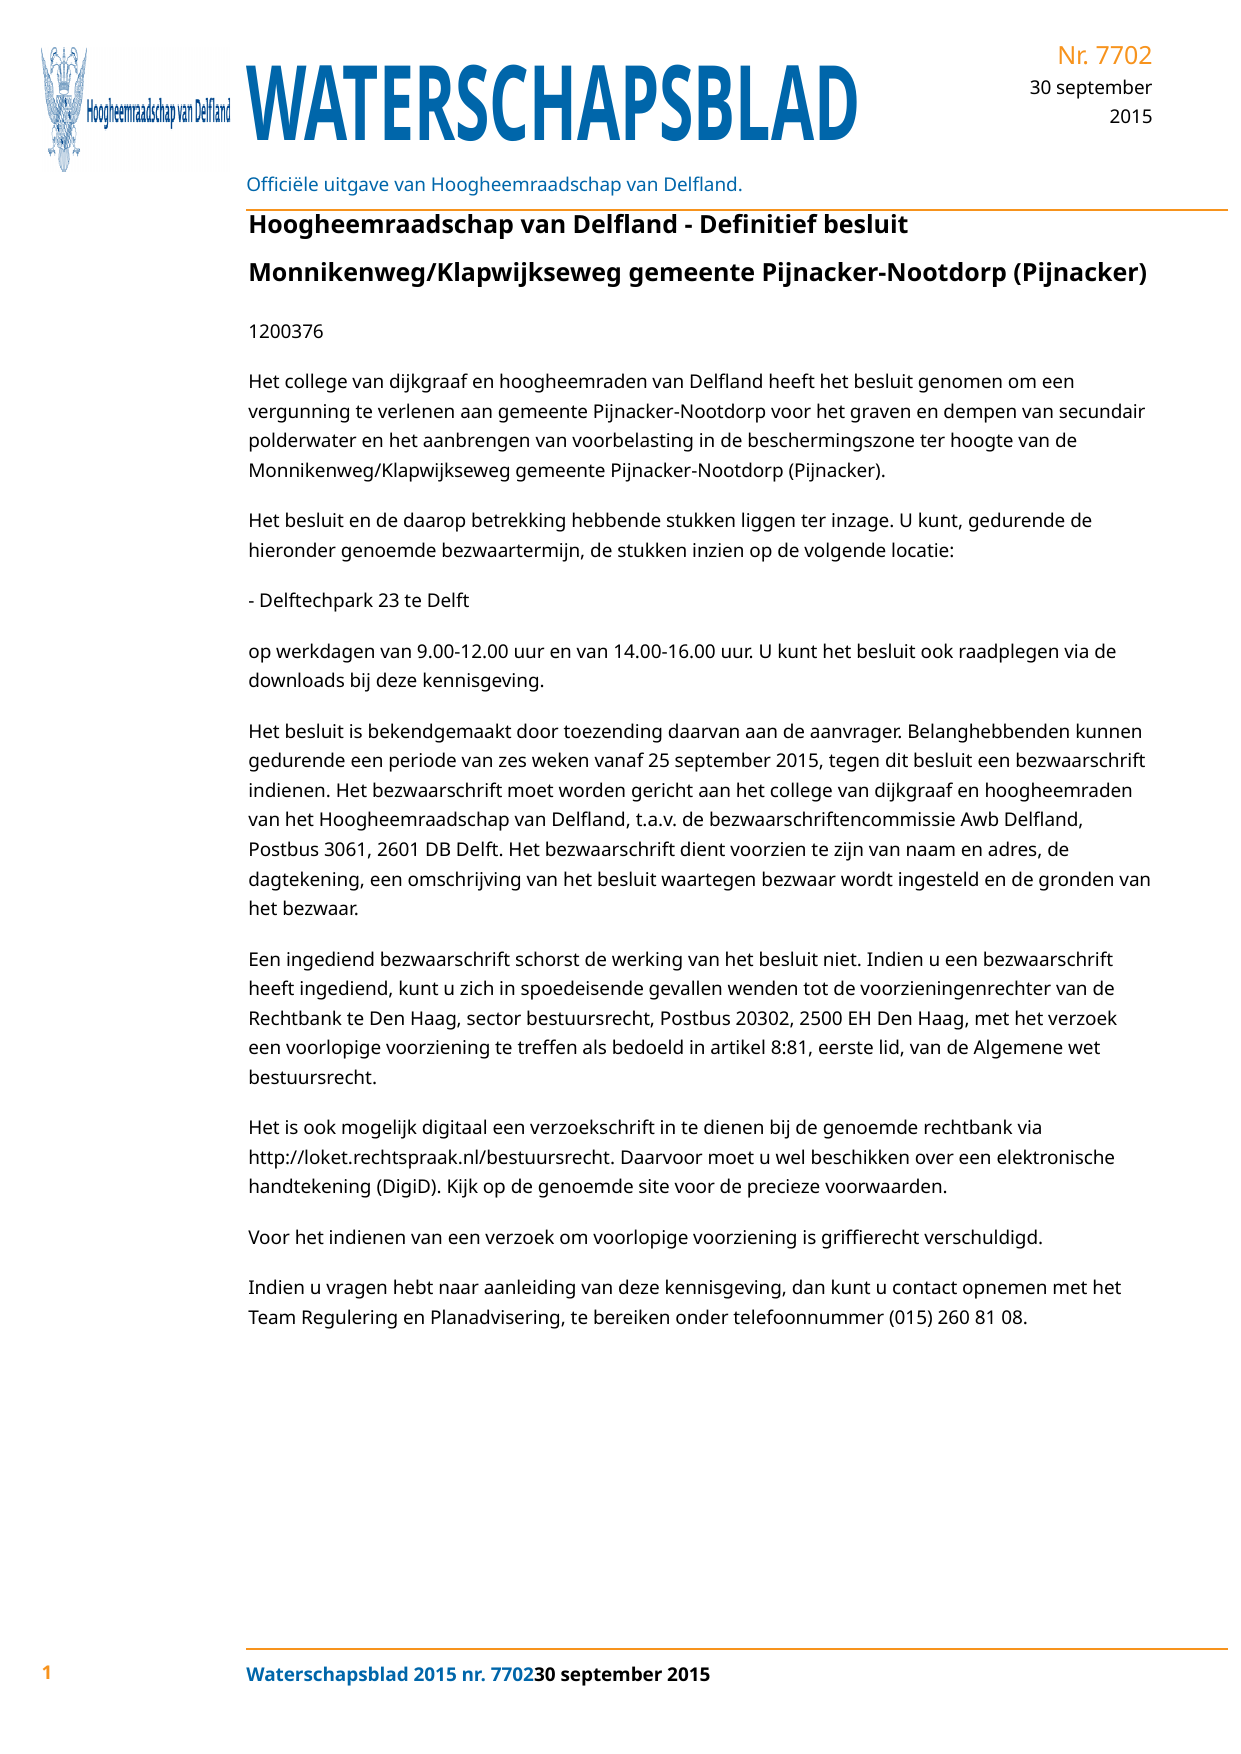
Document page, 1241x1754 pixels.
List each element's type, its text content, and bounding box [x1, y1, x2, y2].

text Het is ook mogelijk digitaal een verzoekschrift in te dienen bij de genoemde rechtbank via http://loket.rechtspraak.nl/bestuursrecht. Daarvoor moet u wel beschikken over een elektronische handtekening (DigiD). Kijk op de genoemde site voor de precieze voorwaarden. [248, 1114, 1152, 1199]
text op werkdagen van 9.00-12.00 uur en van 14.00-16.00 uur. U kunt het besluit ook raadplegen via de downloads bij deze kennisgeving. [248, 638, 1152, 693]
text Indien u vragen hebt naar aanleiding van deze kennisgeving, dan kunt u contact opnemen met het Team Regulering en Planadvisering, te bereiken onder telefoonnummer (015) 260 81 08. [248, 1274, 1152, 1330]
text Het besluit en de daarop betrekking hebbende stukken liggen ter inzage. U kunt, gedurende de hieronder genoemde bezwaartermijn, de stukken inzien op de volgende locatie: [248, 507, 1152, 563]
picture [41, 47, 231, 172]
text 1200376 [248, 318, 1152, 344]
text Het college van dijkgraaf en hoogheemraden van Delfland heeft het besluit genomen om een vergunning te verlenen aan gemeente Pijnacker-Nootdorp voor het graven en dempen van secundair polderwater en het aanbrengen van voorbelasting in de beschermingszone ter hoogte van de Monnikenweg/Klapwijkseweg gemeente Pijnacker-Nootdorp (Pijnacker). [248, 368, 1152, 483]
text Hoogheemraadschap van Delfland - Definitief besluit Monnikenweg/Klapwijkseweg gemeente Pijnacker-Nootdorp (Pijnacker) [248, 211, 1152, 288]
text Een ingediend bezwaarschrift schorst de werking van het besluit niet. Indien u een bezwaarschrift heeft ingediend, kunt u zich in spoedeisende gevallen wenden tot de voorzieningenrechter van de Rechtbank te Den Haag, sector bestuursrecht, Postbus 20302, 2500 EH Den Haag, met het verzoek een voorlopige voorziening te treffen als bedoeld in artikel 8:81, eerste lid, van de Algemene wet bestuursrecht. [248, 946, 1152, 1090]
text - Delftechpark 23 te Delft [248, 587, 1152, 613]
text Het besluit is bekendgemaakt door toezending daarvan aan de aanvrager. Belanghebbenden kunnen gedurende een periode van zes weken vanaf 25 september 2015, tegen dit besluit een bezwaarschrift indienen. Het bezwaarschrift moet worden gericht aan het college van dijkgraaf en hoogheemraden van het Hoogheemraadschap van Delfland, t.a.v. de bezwaarschriftencommissie Awb Delfland, Postbus 3061, 2601 DB Delft. Het bezwaarschrift dient voorzien te zijn van naam en adres, de dagtekening, een omschrijving van het besluit waartegen bezwaar wordt ingesteld en de gronden van het bezwaar. [248, 718, 1152, 921]
text Voor het indienen van een verzoek om voorlopige voorziening is griffierecht verschuldigd. [248, 1224, 1152, 1250]
